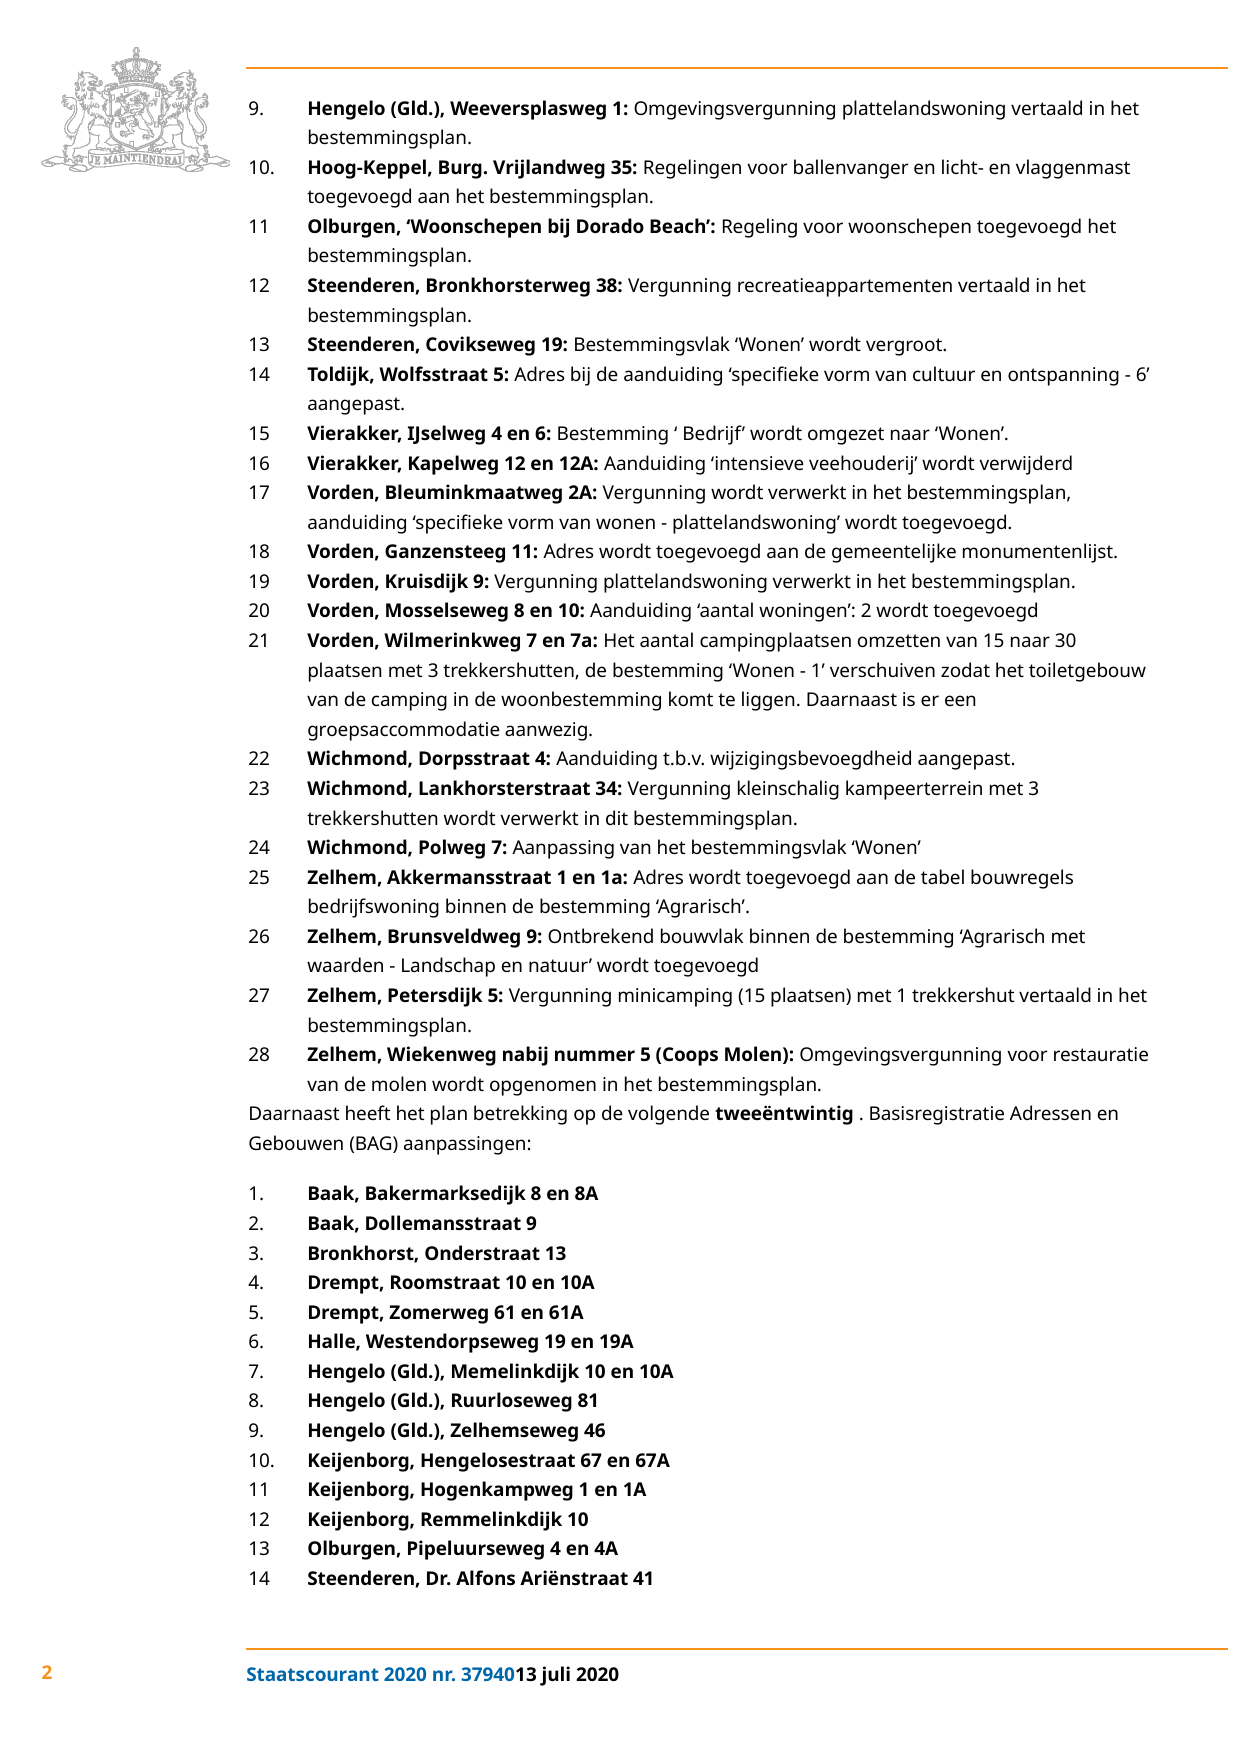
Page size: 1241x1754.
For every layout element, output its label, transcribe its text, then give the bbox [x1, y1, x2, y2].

list Olburgen, ‘Woonschepen bij Dorado Beach’: Regeling voor woonschepen toegevoegd het bestemmingsplan. [248, 213, 1152, 268]
list Vierakker, IJselweg 4 en 6: Bestemming ‘ Bedrijf’ wordt omgezet naar ‘Wonen’. [248, 420, 1152, 446]
list Steenderen, Covikseweg 19: Bestemmingsvlak ‘Wonen’ wordt vergroot. [248, 331, 1152, 357]
list Vorden, Wilmerinkweg 7 en 7a: Het aantal campingplaatsen omzetten van 15 naar 30 plaatsen met 3 trekkershutten, de bestemming ‘Wonen - 1’ verschuiven zodat het toiletgebouw van de camping in de woonbestemming komt te liggen. Daarnaast is er een groepsaccommodatie aanwezig. [248, 627, 1152, 742]
list Vorden, Ganzensteeg 11: Adres wordt toegevoegd aan de gemeentelijke monumentenlijst. [248, 538, 1152, 564]
text Daarnaast heeft het plan betrekking op de volgende tweeëntwintig . Basisregistratie Adressen en Gebouwen (BAG) aanpassingen: [248, 1101, 1152, 1156]
list Keijenborg, Hengelosestraat 67 en 67A [248, 1447, 1152, 1473]
list Vorden, Kruisdijk 9: Vergunning plattelandswoning verwerkt in het bestemmingsplan. [248, 568, 1152, 594]
list Drempt, Roomstraat 10 en 10A [248, 1269, 1152, 1295]
list Toldijk, Wolfsstraat 5: Adres bij de aanduiding ‘specifieke vorm van cultuur en ontspanning - 6’ aangepast. [248, 361, 1152, 416]
list Vorden, Bleuminkmaatweg 2A: Vergunning wordt verwerkt in het bestemmingsplan, aanduiding ‘specifieke vorm van wonen - plattelandswoning’ wordt toegevoegd. [248, 479, 1152, 535]
list Hengelo (Gld.), Ruurloseweg 81 [248, 1388, 1152, 1413]
list Baak, Bakermarksedijk 8 en 8A [248, 1181, 1152, 1206]
list Steenderen, Dr. Alfons Ariënstraat 41 [248, 1565, 1152, 1591]
list Zelhem, Akkermansstraat 1 en 1a: Adres wordt toegevoegd aan de tabel bouwregels bedrijfswoning binnen de bestemming ‘Agrarisch’. [248, 864, 1152, 919]
list Vorden, Mosselseweg 8 en 10: Aanduiding ‘aantal woningen’: 2 wordt toegevoegd [248, 598, 1152, 623]
list Hoog-Keppel, Burg. Vrijlandweg 35: Regelingen voor ballenvanger en licht- en vlaggenmast toegevoegd aan het bestemmingsplan. [248, 154, 1152, 209]
list Wichmond, Polweg 7: Aanpassing van het bestemmingsvlak ‘Wonen’ [248, 834, 1152, 860]
list Hengelo (Gld.), Zelhemseweg 46 [248, 1417, 1152, 1443]
list Wichmond, Dorpsstraat 4: Aanduiding t.b.v. wijzigingsbevoegdheid aangepast. [248, 746, 1152, 771]
list Halle, Westendorpseweg 19 en 19A [248, 1328, 1152, 1354]
list Baak, Dollemansstraat 9 [248, 1210, 1152, 1236]
list Keijenborg, Hogenkampweg 1 en 1A [248, 1476, 1152, 1502]
list Vierakker, Kapelweg 12 en 12A: Aanduiding ‘intensieve veehouderij’ wordt verwijderd [248, 450, 1152, 476]
list Drempt, Zomerweg 61 en 61A [248, 1299, 1152, 1325]
list Steenderen, Bronkhorsterweg 38: Vergunning recreatieappartementen vertaald in het bestemmingsplan. [248, 272, 1152, 328]
list Zelhem, Brunsveldweg 9: Ontbrekend bouwvlak binnen de bestemming ‘Agrarisch met waarden - Landschap en natuur’ wordt toegevoegd [248, 923, 1152, 978]
list Hengelo (Gld.), Memelinkdijk 10 en 10A [248, 1358, 1152, 1384]
list Zelhem, Wiekenweg nabij nummer 5 (Coops Molen): Omgevingsvergunning voor restauratie van de molen wordt opgenomen in het bestemmingsplan. [248, 1041, 1152, 1097]
list Olburgen, Pipeluurseweg 4 en 4A [248, 1536, 1152, 1561]
list Wichmond, Lankhorsterstraat 34: Vergunning kleinschalig kampeerterrein met 3 trekkershutten wordt verwerkt in dit bestemmingsplan. [248, 775, 1152, 831]
picture [41, 47, 231, 172]
list Zelhem, Petersdijk 5: Vergunning minicamping (15 plaatsen) met 1 trekkershut vertaald in het bestemmingsplan. [248, 982, 1152, 1038]
list Keijenborg, Remmelinkdijk 10 [248, 1506, 1152, 1532]
list Bronkhorst, Onderstraat 13 [248, 1240, 1152, 1266]
list Hengelo (Gld.), Weeversplasweg 1: Omgevingsvergunning plattelandswoning vertaald in het bestemmingsplan. [248, 95, 1152, 150]
